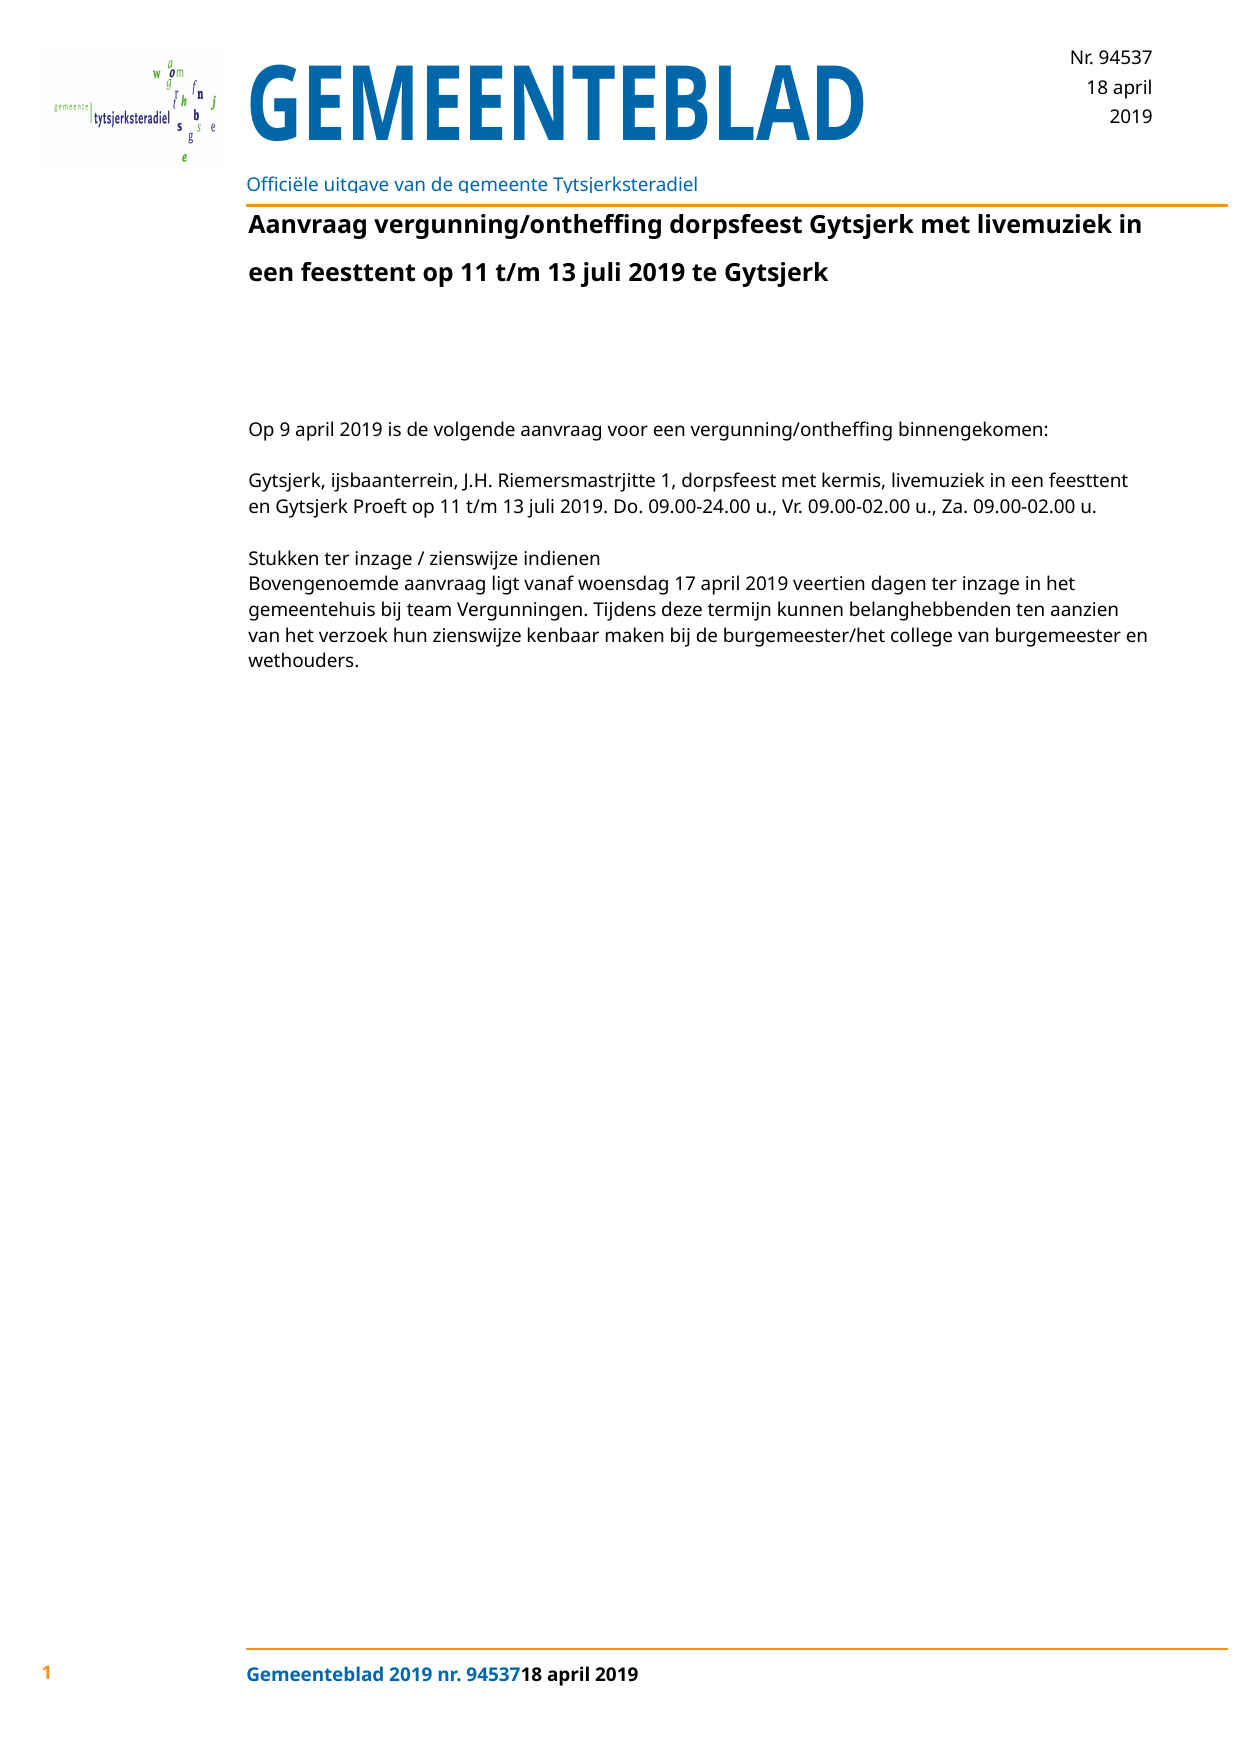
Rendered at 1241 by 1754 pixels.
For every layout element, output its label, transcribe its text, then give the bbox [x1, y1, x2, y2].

text Gytsjerk, ijsbaanterrein, J.H. Riemersmastrjitte 1, dorpsfeest met kermis, livemuziek in een feesttent en Gytsjerk Proeft op 11 t/m 13 juli 2019. Do. 09.00-24.00 u., Vr. 09.00-02.00 u., Za. 09.00-02.00 u. [248, 468, 1152, 519]
text Aanvraag vergunning/ontheffing dorpsfeest Gytsjerk met livemuziek in een feesttent op 11 t/m 13 juli 2019 te Gytsjerk [248, 207, 1152, 288]
text Op 9 april 2019 is de volgende aanvraag voor een vergunning/ontheffing binnengekomen: [248, 416, 1152, 442]
picture [41, 47, 231, 172]
text Stukken ter inzage / zienswijze indienen [248, 545, 1152, 571]
text Bovengenoemde aanvraag ligt vanaf woensdag 17 april 2019 veertien dagen ter inzage in het gemeentehuis bij team Vergunningen. Tijdens deze termijn kunnen belanghebbenden ten aanzien van het verzoek hun zienswijze kenbaar maken bij de burgemeester/het college van burgemeester en wethouders. [248, 571, 1152, 673]
